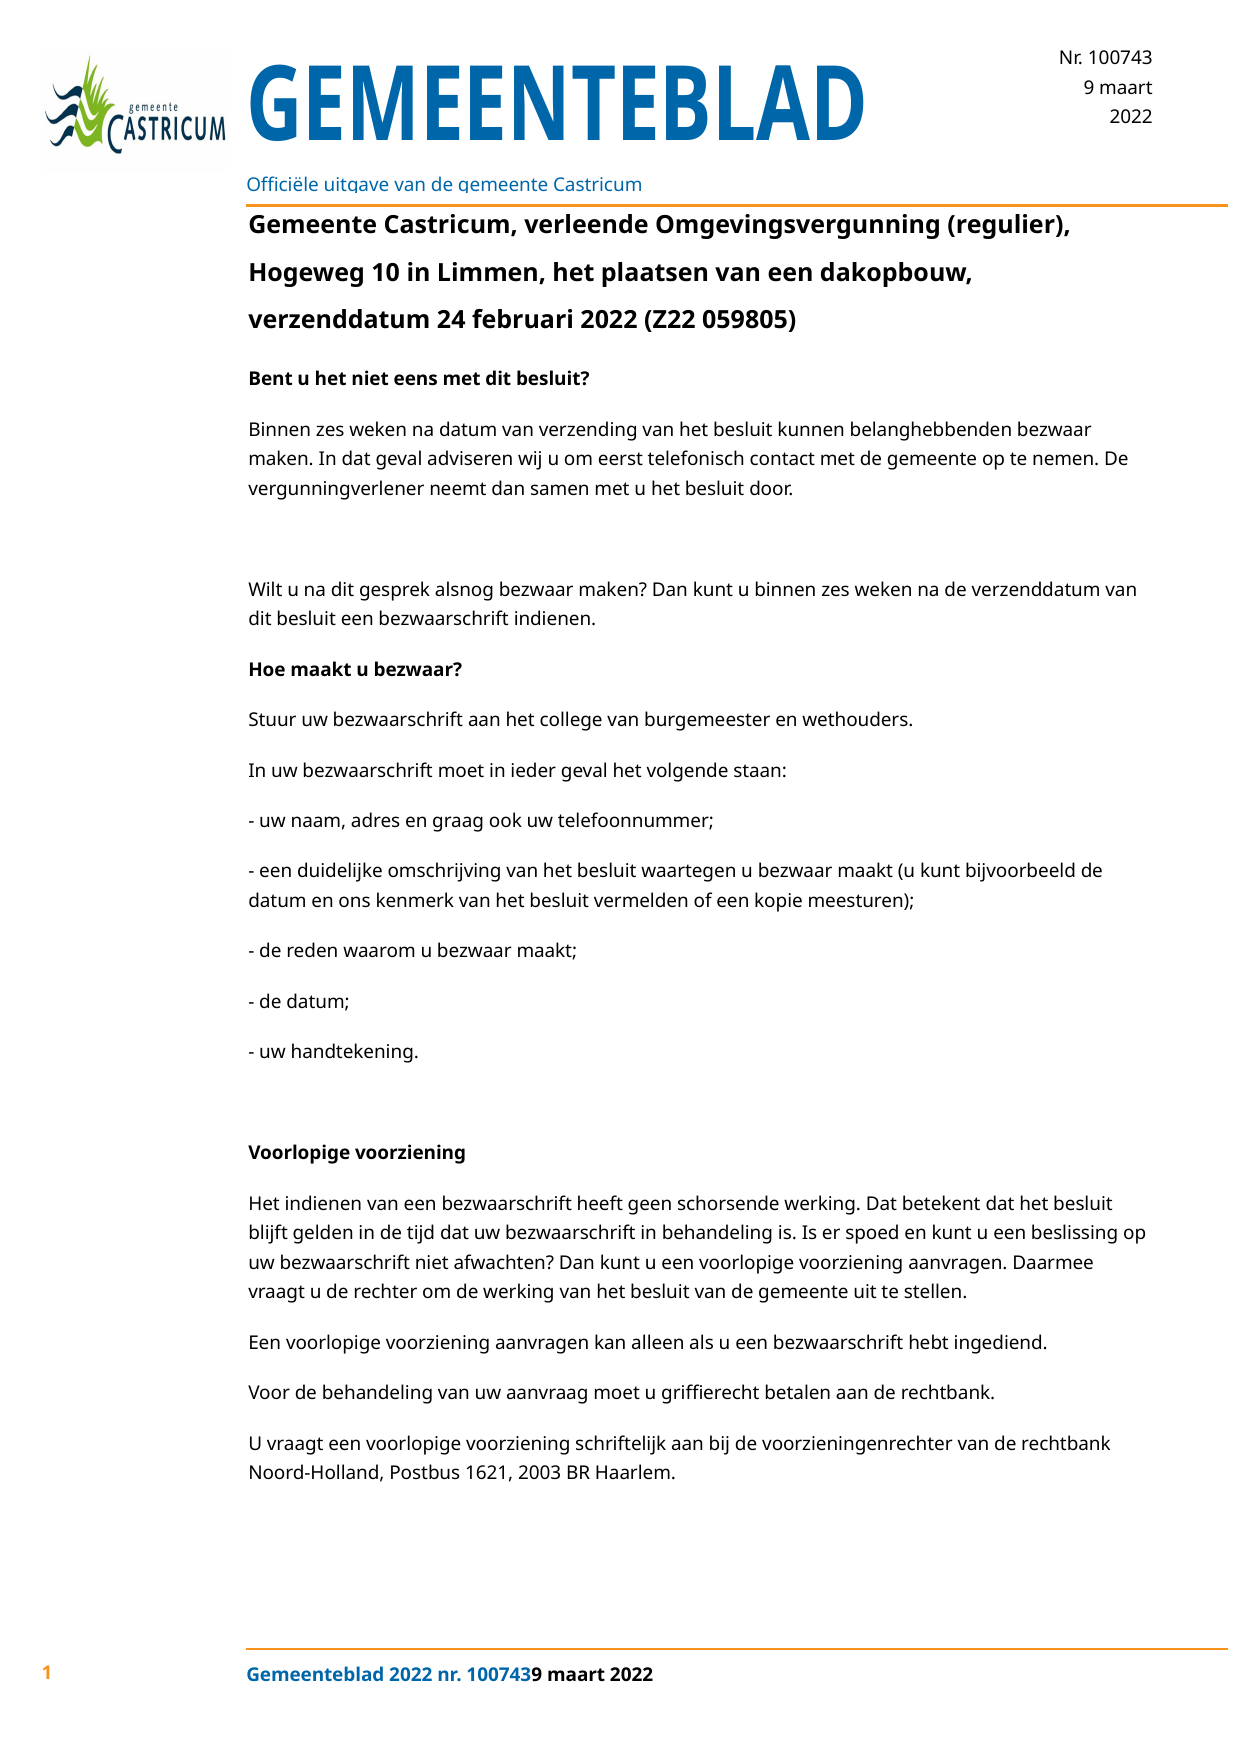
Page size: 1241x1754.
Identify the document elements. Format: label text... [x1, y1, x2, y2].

text Het indienen van een bezwaarschrift heeft geen schorsende werking. Dat betekent dat het besluit blijft gelden in de tijd dat uw bezwaarschrift in behandeling is. Is er spoed en kunt u een beslissing op uw bezwaarschrift niet afwachten? Dan kunt u een voorlopige voorziening aanvragen. Daarmee vraagt u de rechter om de werking van het besluit van de gemeente uit te stellen. [248, 1190, 1152, 1304]
text Hoe maakt u bezwaar? [248, 656, 1152, 682]
text Bent u het niet eens met dit besluit? [248, 366, 1152, 391]
text Stuur uw bezwaarschrift aan het college van burgemeester en wethouders. [248, 706, 1152, 732]
text Een voorlopige voorziening aanvragen kan alleen als u een bezwaarschrift hebt ingediend. [248, 1329, 1152, 1354]
text - een duidelijke omschrijving van het besluit waartegen u bezwaar maakt (u kunt bijvoorbeeld de datum en ons kenmerk van het besluit vermelden of een kopie meesturen); [248, 858, 1152, 913]
text Voorlopige voorziening [248, 1139, 1152, 1165]
text Gemeente Castricum, verleende Omgevingsvergunning (regulier), Hogeweg 10 in Limmen, het plaatsen van een dakopbouw, verzenddatum 24 februari 2022 (Z22 059805) [248, 207, 1152, 336]
text - uw handtekening. [248, 1038, 1152, 1064]
text In uw bezwaarschrift moet in ieder geval het volgende staan: [248, 757, 1152, 782]
picture [41, 47, 231, 172]
text - de reden waarom u bezwaar maakt; [248, 938, 1152, 963]
text Binnen zes weken na datum van verzending van het besluit kunnen belanghebbenden bezwaar maken. In dat geval adviseren wij u om eerst telefonisch contact met de gemeente op te nemen. De vergunningverlener neemt dan samen met u het besluit door. [248, 416, 1152, 501]
text Voor de behandeling van uw aanvraag moet u griffierecht betalen aan de rechtbank. [248, 1379, 1152, 1405]
text U vraagt een voorlopige voorziening schriftelijk aan bij de voorzieningenrechter van de rechtbank Noord-Holland, Postbus 1621, 2003 BR Haarlem. [248, 1430, 1152, 1485]
text - uw naam, adres en graag ook uw telefoonnummer; [248, 807, 1152, 833]
text - de datum; [248, 988, 1152, 1014]
text Wilt u na dit gesprek alsnog bezwaar maken? Dan kunt u binnen zes weken na de verzenddatum van dit besluit een bezwaarschrift indienen. [248, 576, 1152, 631]
